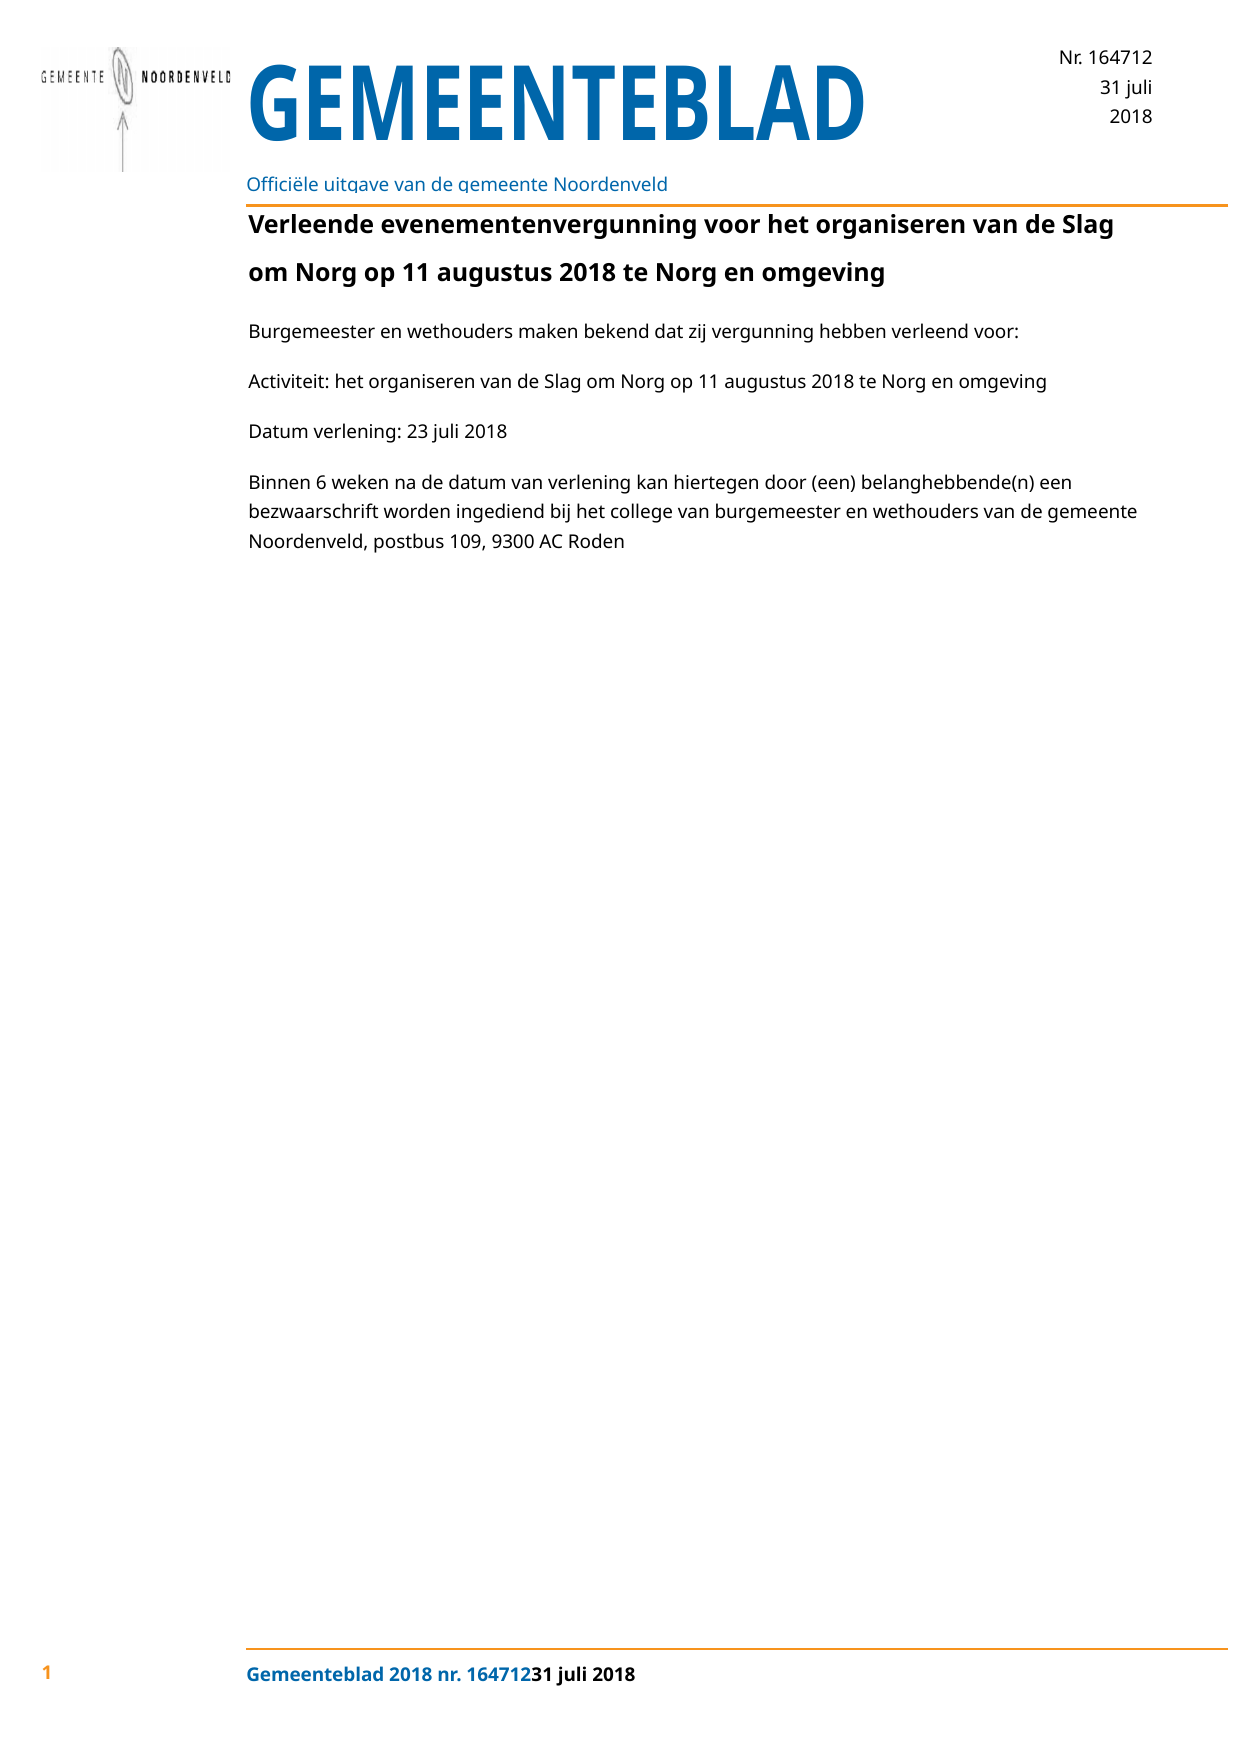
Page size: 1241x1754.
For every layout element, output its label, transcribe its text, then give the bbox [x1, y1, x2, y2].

text Verleende evenementenvergunning voor het organiseren van de Slag om Norg op 11 augustus 2018 te Norg en omgeving [248, 207, 1152, 288]
text Binnen 6 weken na de datum van verlening kan hiertegen door (een) belanghebbende(n) een bezwaarschrift worden ingediend bij het college van burgemeester en wethouders van de gemeente Noordenveld, postbus 109, 9300 AC Roden [248, 469, 1152, 554]
text Datum verlening: 23 juli 2018 [248, 419, 1152, 444]
text Activiteit: het organiseren van de Slag om Norg op 11 augustus 2018 te Norg en omgeving [248, 368, 1152, 394]
text Burgemeester en wethouders maken bekend dat zij vergunning hebben verleend voor: [248, 318, 1152, 344]
picture [41, 47, 231, 172]
